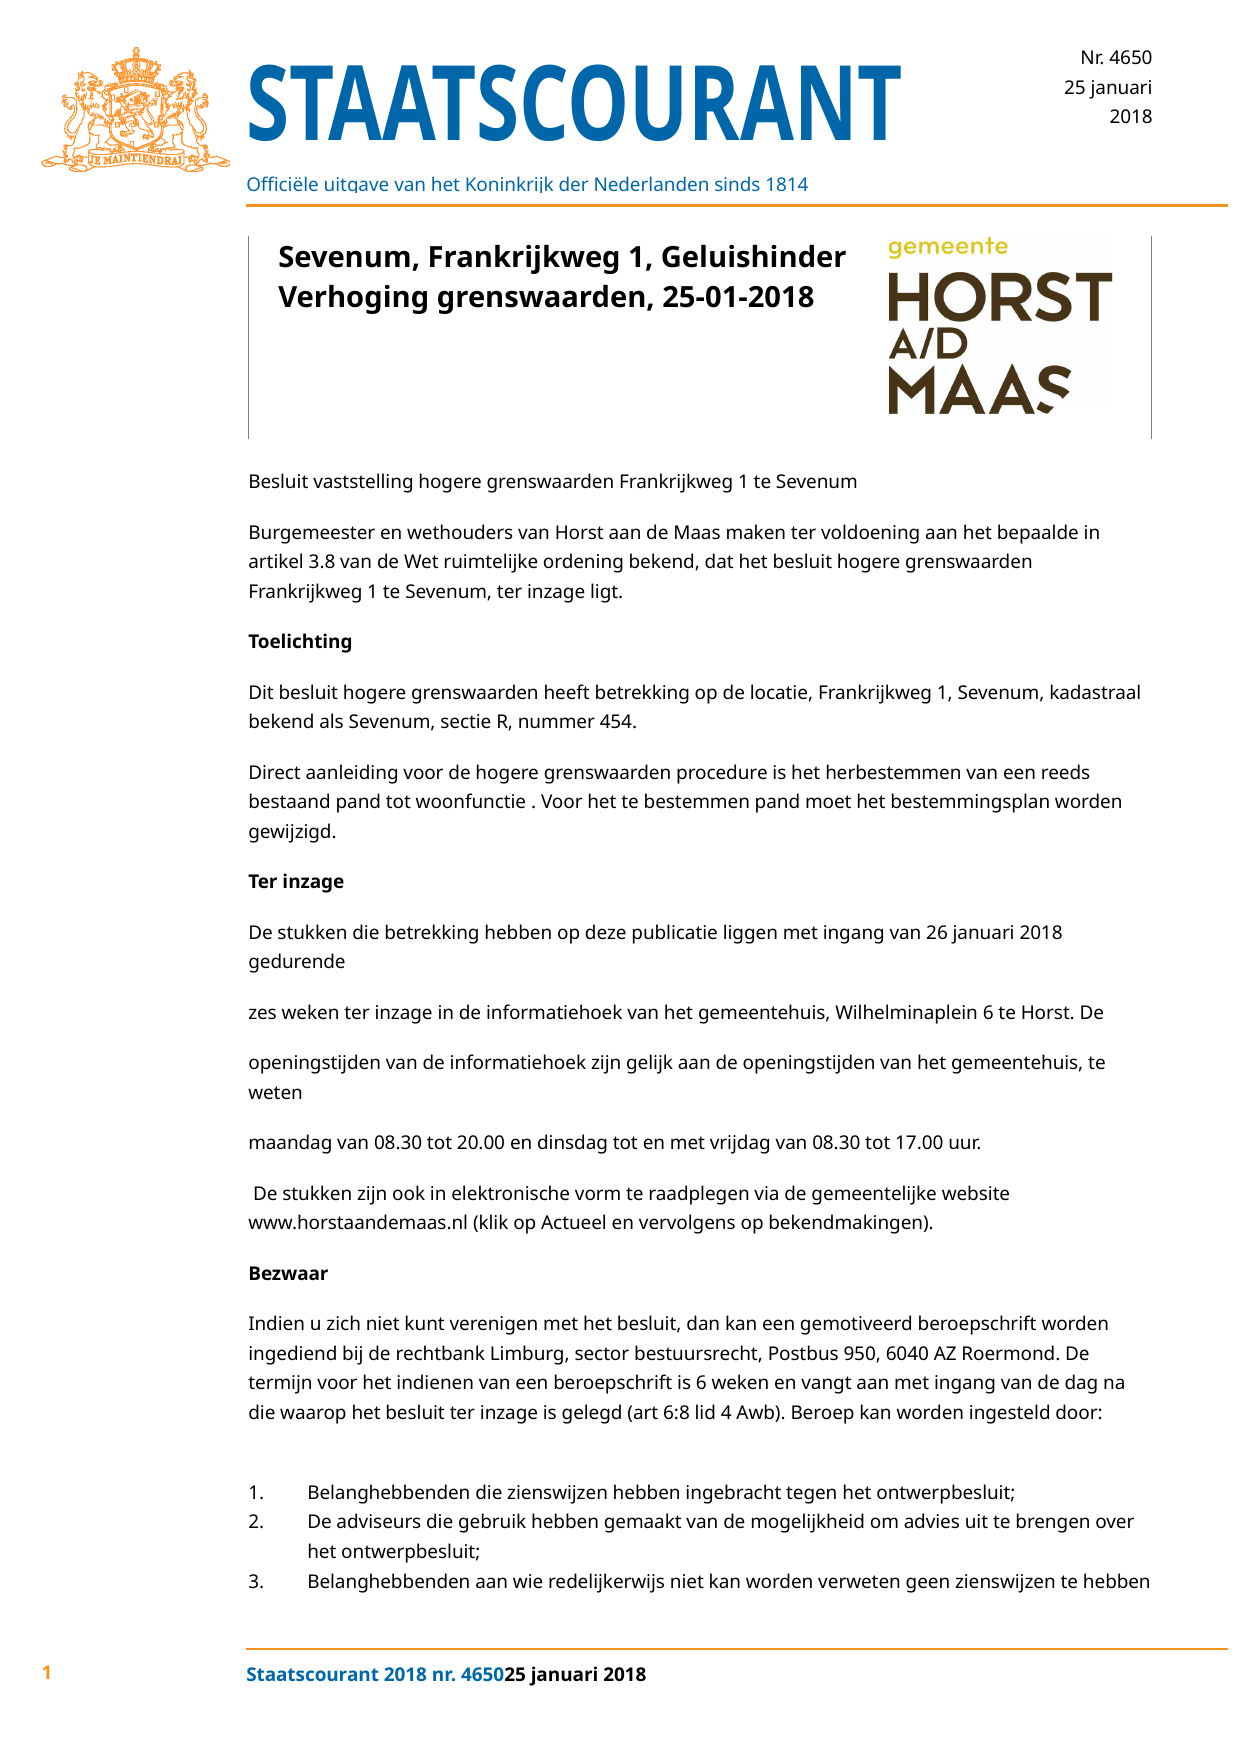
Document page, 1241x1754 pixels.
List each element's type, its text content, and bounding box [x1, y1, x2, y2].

picture [888, 236, 1113, 414]
text De stukken zijn ook in elektronische vorm te raadplegen via de gemeentelijke website www.horstaandemaas.nl (klik op Actueel en vervolgens op bekendmakingen). [248, 1180, 1152, 1235]
text openingstijden van de informatiehoek zijn gelijk aan de openingstijden van het gemeentehuis, te weten [248, 1049, 1152, 1105]
text Besluit vaststelling hogere grenswaarden Frankrijkweg 1 te Sevenum [248, 469, 1152, 494]
text Ter inzage [248, 869, 1152, 894]
table_header [850, 236, 888, 413]
list Belanghebbenden die zienswijzen hebben ingebracht tegen het ontwerpbesluit; [248, 1479, 1152, 1505]
table_header [1113, 236, 1151, 413]
text De stukken die betrekking hebben op deze publicatie liggen met ingang van 26 januari 2018 gedurende [248, 919, 1152, 974]
text Toelichting [248, 629, 1152, 654]
text Direct aanleiding voor de hogere grenswaarden procedure is het herbestemmen van een reeds bestaand pand tot woonfunctie . Voor het te bestemmen pand moet het bestemmingsplan worden gewijzigd. [248, 759, 1152, 844]
text Dit besluit hogere grenswaarden heeft betrekking op de locatie, Frankrijkweg 1, Sevenum, kadastraal bekend als Sevenum, sectie R, nummer 454. [248, 679, 1152, 734]
list Belanghebbenden aan wie redelijkerwijs niet kan worden verweten geen zienswijzen te hebben [248, 1568, 1152, 1593]
list De adviseurs die gebruik hebben gemaakt van de mogelijkheid om advies uit te brengen over het ontwerpbesluit; [248, 1509, 1152, 1564]
text Bezwaar [248, 1260, 1152, 1286]
picture [41, 47, 231, 172]
text zes weken ter inzage in de informatiehoek van het gemeentehuis, Wilhelminaplein 6 te Horst. De [248, 999, 1152, 1025]
text maandag van 08.30 tot 20.00 en dinsdag tot en met vrijdag van 08.30 tot 17.00 uur. [248, 1129, 1152, 1155]
table_header [850, 414, 1151, 439]
text Indien u zich niet kunt verenigen met het besluit, dan kan een gemotiveerd beroepschrift worden ingediend bij de rechtbank Limburg, sector bestuursrecht, Postbus 950, 6040 AZ Roermond. De termijn voor het indienen van een beroepschrift is 6 weken en vangt aan met ingang van de dag na die waarop het besluit ter inzage is gelegd (art 6:8 lid 4 Awb). Beroep kan worden ingesteld door: [248, 1310, 1152, 1425]
table_header Sevenum, Frankrijkweg 1, Geluishinder Verhoging grenswaarden, 25-01-2018 [249, 236, 850, 439]
text Burgemeester en wethouders van Horst aan de Maas maken ter voldoening aan het bepaalde in artikel 3.8 van de Wet ruimtelijke ordening bekend, dat het besluit hogere grenswaarden Frankrijkweg 1 te Sevenum, ter inzage ligt. [248, 519, 1152, 604]
